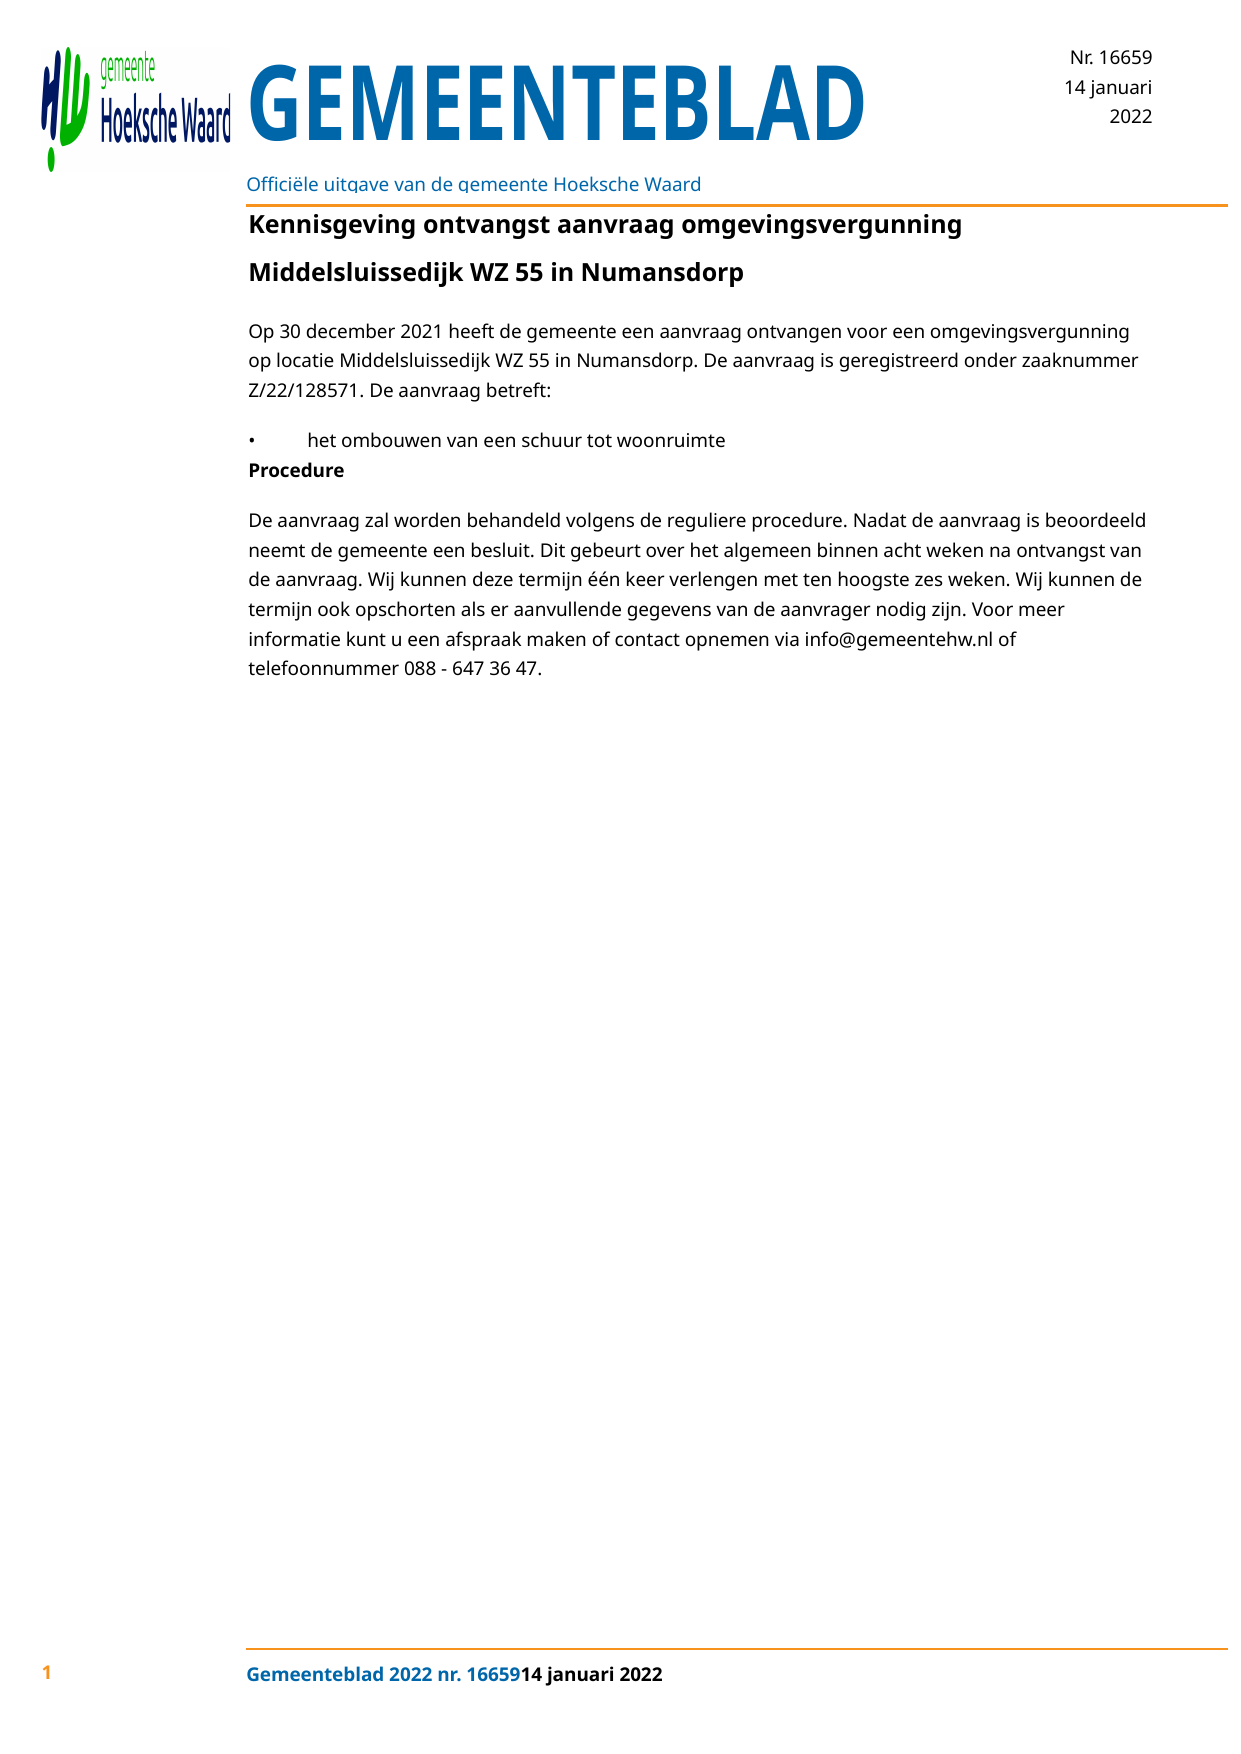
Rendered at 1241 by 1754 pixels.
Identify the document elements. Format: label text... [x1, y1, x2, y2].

picture [41, 47, 231, 172]
text Kennisgeving ontvangst aanvraag omgevingsvergunning Middelsluissedijk WZ 55 in Numansdorp [248, 207, 1152, 288]
text Procedure [248, 457, 1152, 483]
list het ombouwen van een schuur tot woonruimte [248, 427, 1152, 453]
text De aanvraag zal worden behandeld volgens de reguliere procedure. Nadat de aanvraag is beoordeeld neemt de gemeente een besluit. Dit gebeurt over het algemeen binnen acht weken na ontvangst van de aanvraag. Wij kunnen deze termijn één keer verlengen met ten hoogste zes weken. Wij kunnen de termijn ook opschorten als er aanvullende gegevens van de aanvrager nodig zijn. Voor meer informatie kunt u een afspraak maken of contact opnemen via info@gemeentehw.nl of telefoonnummer 088 - 647 36 47. [248, 507, 1152, 681]
text Op 30 december 2021 heeft de gemeente een aanvraag ontvangen voor een omgevingsvergunning op locatie Middelsluissedijk WZ 55 in Numansdorp. De aanvraag is geregistreerd onder zaaknummer Z/22/128571. De aanvraag betreft: [248, 318, 1152, 403]
